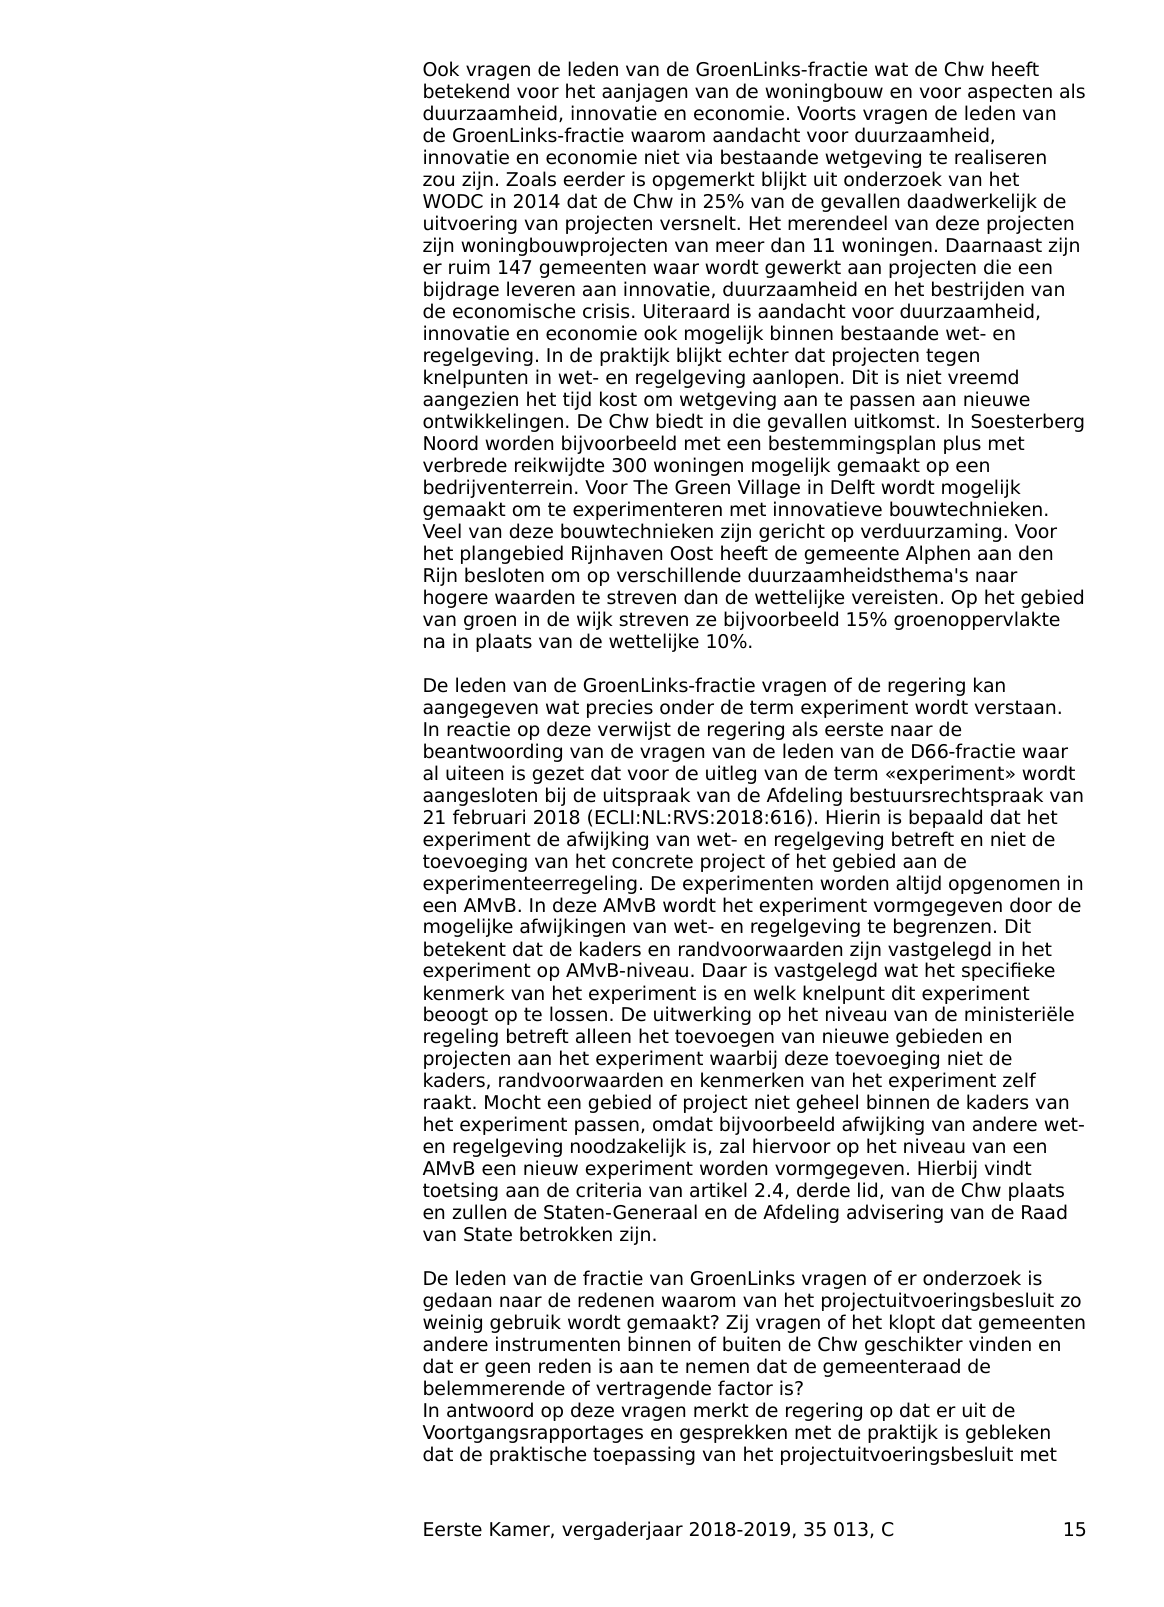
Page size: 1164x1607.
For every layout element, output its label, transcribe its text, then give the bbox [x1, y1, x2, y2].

text De leden van de fractie van GroenLinks vragen of er onderzoek is gedaan naar de redenen waarom van het projectuitvoeringsbesluit zo weinig gebruik wordt gemaakt? Zij vragen of het klopt dat gemeenten andere instrumenten binnen of buiten de Chw geschikter vinden en dat er geen reden is aan te nemen dat de gemeenteraad de belemmerende of vertragende factor is? [422, 1268, 1087, 1400]
text In antwoord op deze vragen merkt de regering op dat er uit de Voortgangsrapportages en gesprekken met de praktijk is gebleken dat de praktische toepassing van het projectuitvoeringsbesluit met [422, 1400, 1087, 1466]
text De leden van de GroenLinks-fractie vragen of de regering kan aangegeven wat precies onder de term experiment wordt verstaan. In reactie op deze verwijst de regering als eerste naar de beantwoording van de vragen van de leden van de D66-fractie waar al uiteen is gezet dat voor de uitleg van de term «experiment» wordt aangesloten bij de uitspraak van de Afdeling bestuursrechtspraak van 21 februari 2018 (ECLI:NL:RVS:2018:616). Hierin is bepaald dat het experiment de afwijking van wet- en regelgeving betreft en niet de toevoeging van het concrete project of het gebied aan de experimenteerregeling. De experimenten worden altijd opgenomen in een AMvB. In deze AMvB wordt het experiment vormgegeven door de mogelijke afwijkingen van wet- en regelgeving te begrenzen. Dit betekent dat de kaders en randvoorwaarden zijn vastgelegd in het experiment op AMvB-niveau. Daar is vastgelegd wat het specifieke kenmerk van het experiment is en welk knelpunt dit experiment beoogt op te lossen. De uitwerking op het niveau van de ministeriële regeling betreft alleen het toevoegen van nieuwe gebieden en projecten aan het experiment waarbij deze toevoeging niet de kaders, randvoorwaarden en kenmerken van het experiment zelf raakt. Mocht een gebied of project niet geheel binnen de kaders van het experiment passen, omdat bijvoorbeeld afwijking van andere wet- en regelgeving noodzakelijk is, zal hiervoor op het niveau van een AMvB een nieuw experiment worden vormgegeven. Hierbij vindt toetsing aan de criteria van artikel 2.4, derde lid, van de Chw plaats en zullen de Staten-Generaal en de Afdeling advisering van de Raad van State betrokken zijn. [422, 675, 1087, 1246]
text Ook vragen de leden van de GroenLinks-fractie wat de Chw heeft betekend voor het aanjagen van de woningbouw en voor aspecten als duurzaamheid, innovatie en economie. Voorts vragen de leden van de GroenLinks-fractie waarom aandacht voor duurzaamheid, innovatie en economie niet via bestaande wetgeving te realiseren zou zijn. Zoals eerder is opgemerkt blijkt uit onderzoek van het WODC in 2014 dat de Chw in 25% van de gevallen daadwerkelijk de uitvoering van projecten versnelt. Het merendeel van deze projecten zijn woningbouwprojecten van meer dan 11 woningen. Daarnaast zijn er ruim 147 gemeenten waar wordt gewerkt aan projecten die een bijdrage leveren aan innovatie, duurzaamheid en het bestrijden van de economische crisis. Uiteraard is aandacht voor duurzaamheid, innovatie en economie ook mogelijk binnen bestaande wet- en regelgeving. In de praktijk blijkt echter dat projecten tegen knelpunten in wet- en regelgeving aanlopen. Dit is niet vreemd aangezien het tijd kost om wetgeving aan te passen aan nieuwe ontwikkelingen. De Chw biedt in die gevallen uitkomst. In Soesterberg Noord worden bijvoorbeeld met een bestemmingsplan plus met verbrede reikwijdte 300 woningen mogelijk gemaakt op een bedrijventerrein. Voor The Green Village in Delft wordt mogelijk gemaakt om te experimenteren met innovatieve bouwtechnieken. Veel van deze bouwtechnieken zijn gericht op verduurzaming. Voor het plangebied Rijnhaven Oost heeft de gemeente Alphen aan den Rijn besloten om op verschillende duurzaamheidsthema's naar hogere waarden te streven dan de wettelijke vereisten. Op het gebied van groen in de wijk streven ze bijvoorbeeld 15% groenoppervlakte na in plaats van de wettelijke 10%. [422, 59, 1087, 652]
